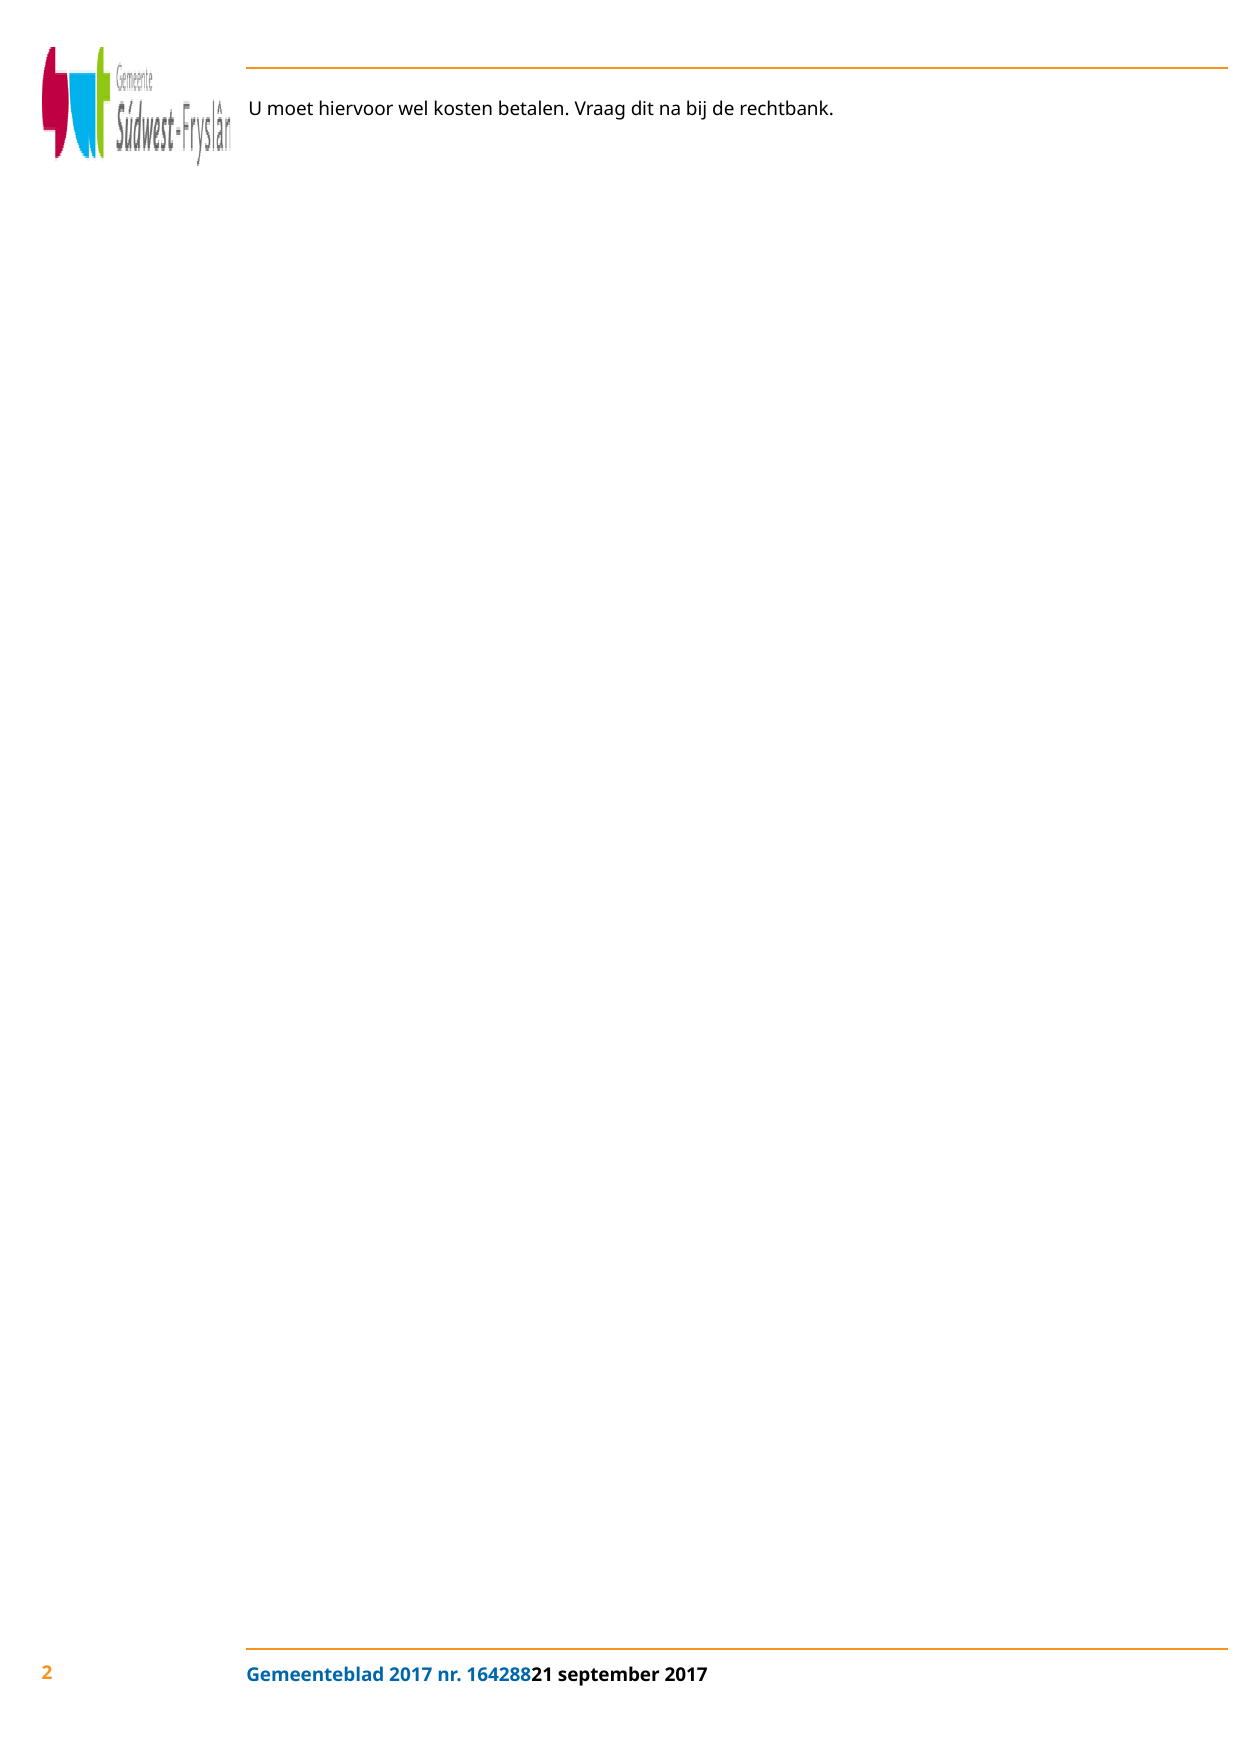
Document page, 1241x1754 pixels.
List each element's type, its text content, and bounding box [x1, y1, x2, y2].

text U moet hiervoor wel kosten betalen. Vraag dit na bij de rechtbank. [248, 95, 1152, 121]
picture [41, 47, 231, 172]
